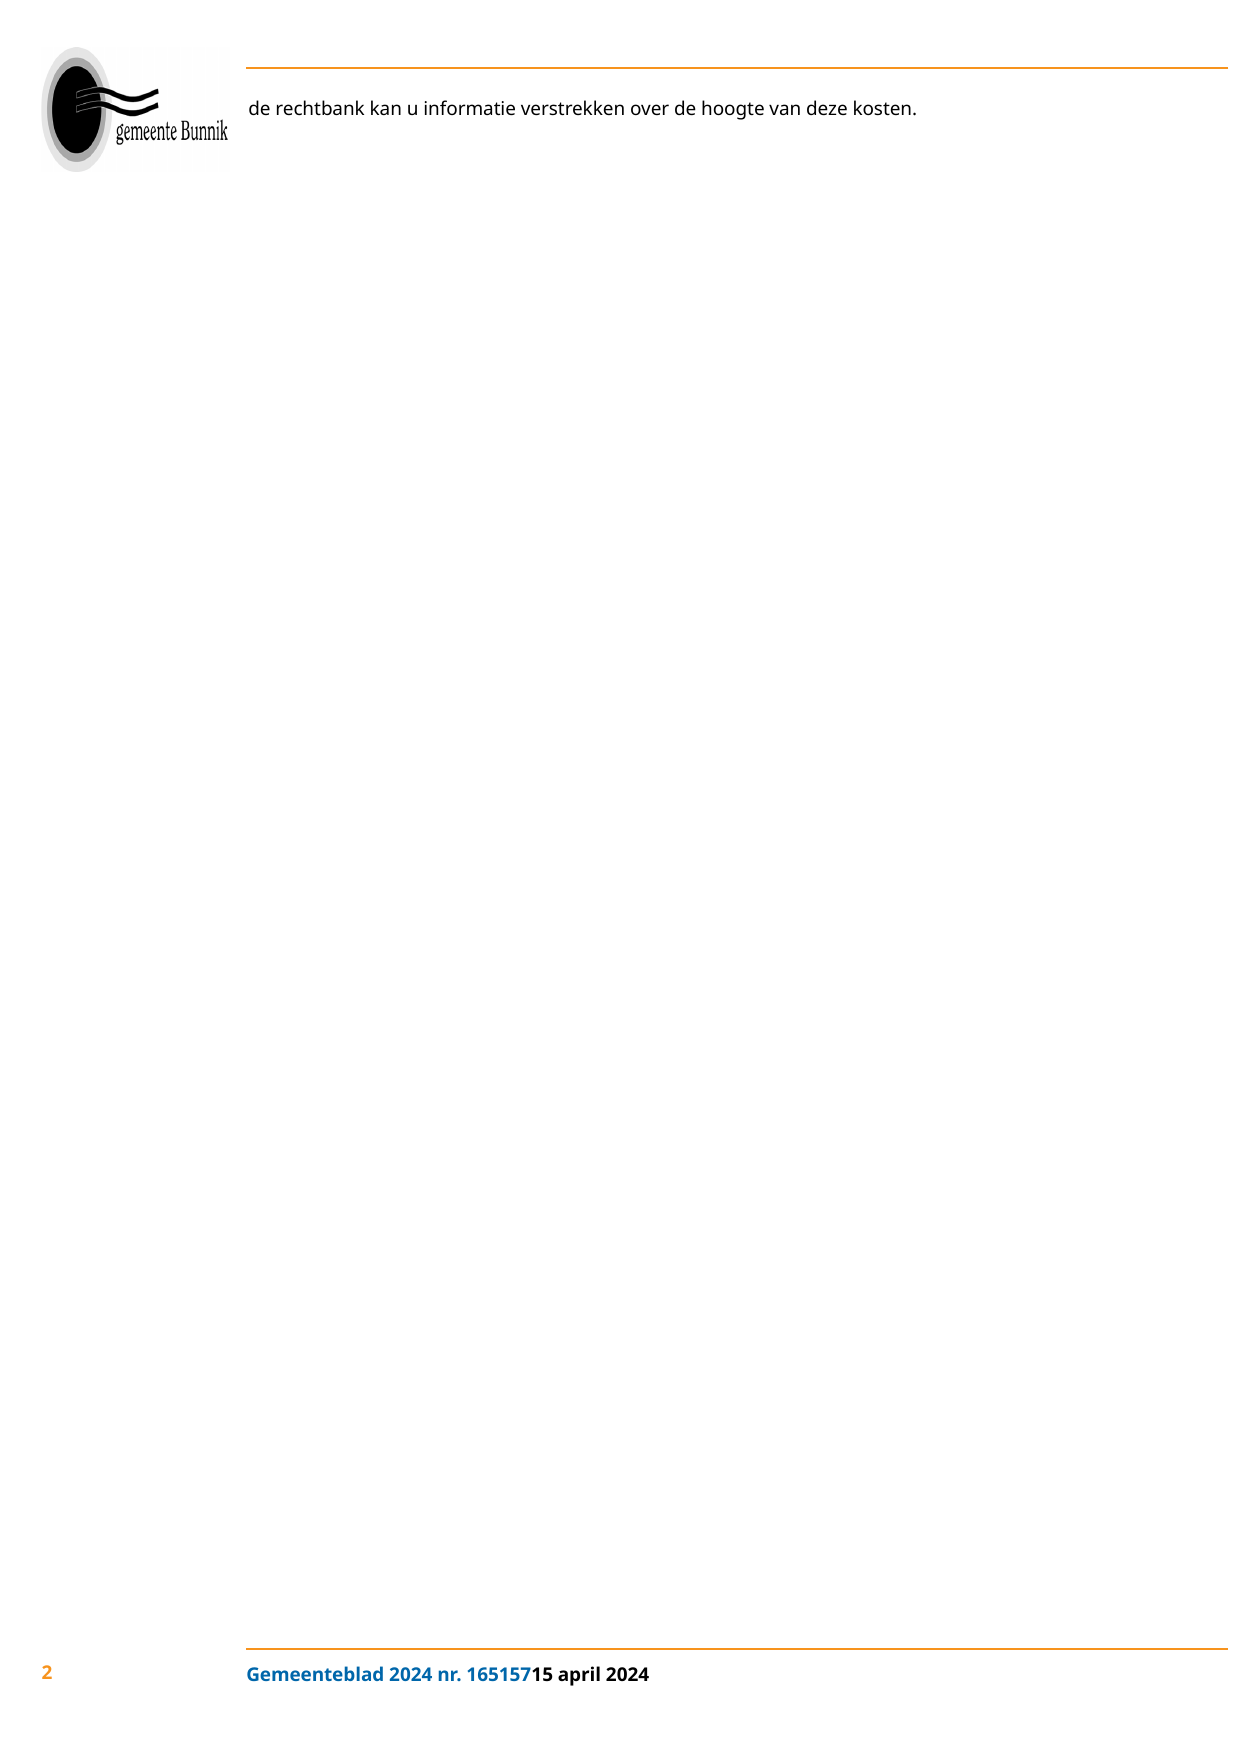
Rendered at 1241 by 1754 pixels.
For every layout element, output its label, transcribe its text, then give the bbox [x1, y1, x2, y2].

picture [41, 47, 231, 172]
text de rechtbank kan u informatie verstrekken over de hoogte van deze kosten. [248, 95, 1152, 121]
